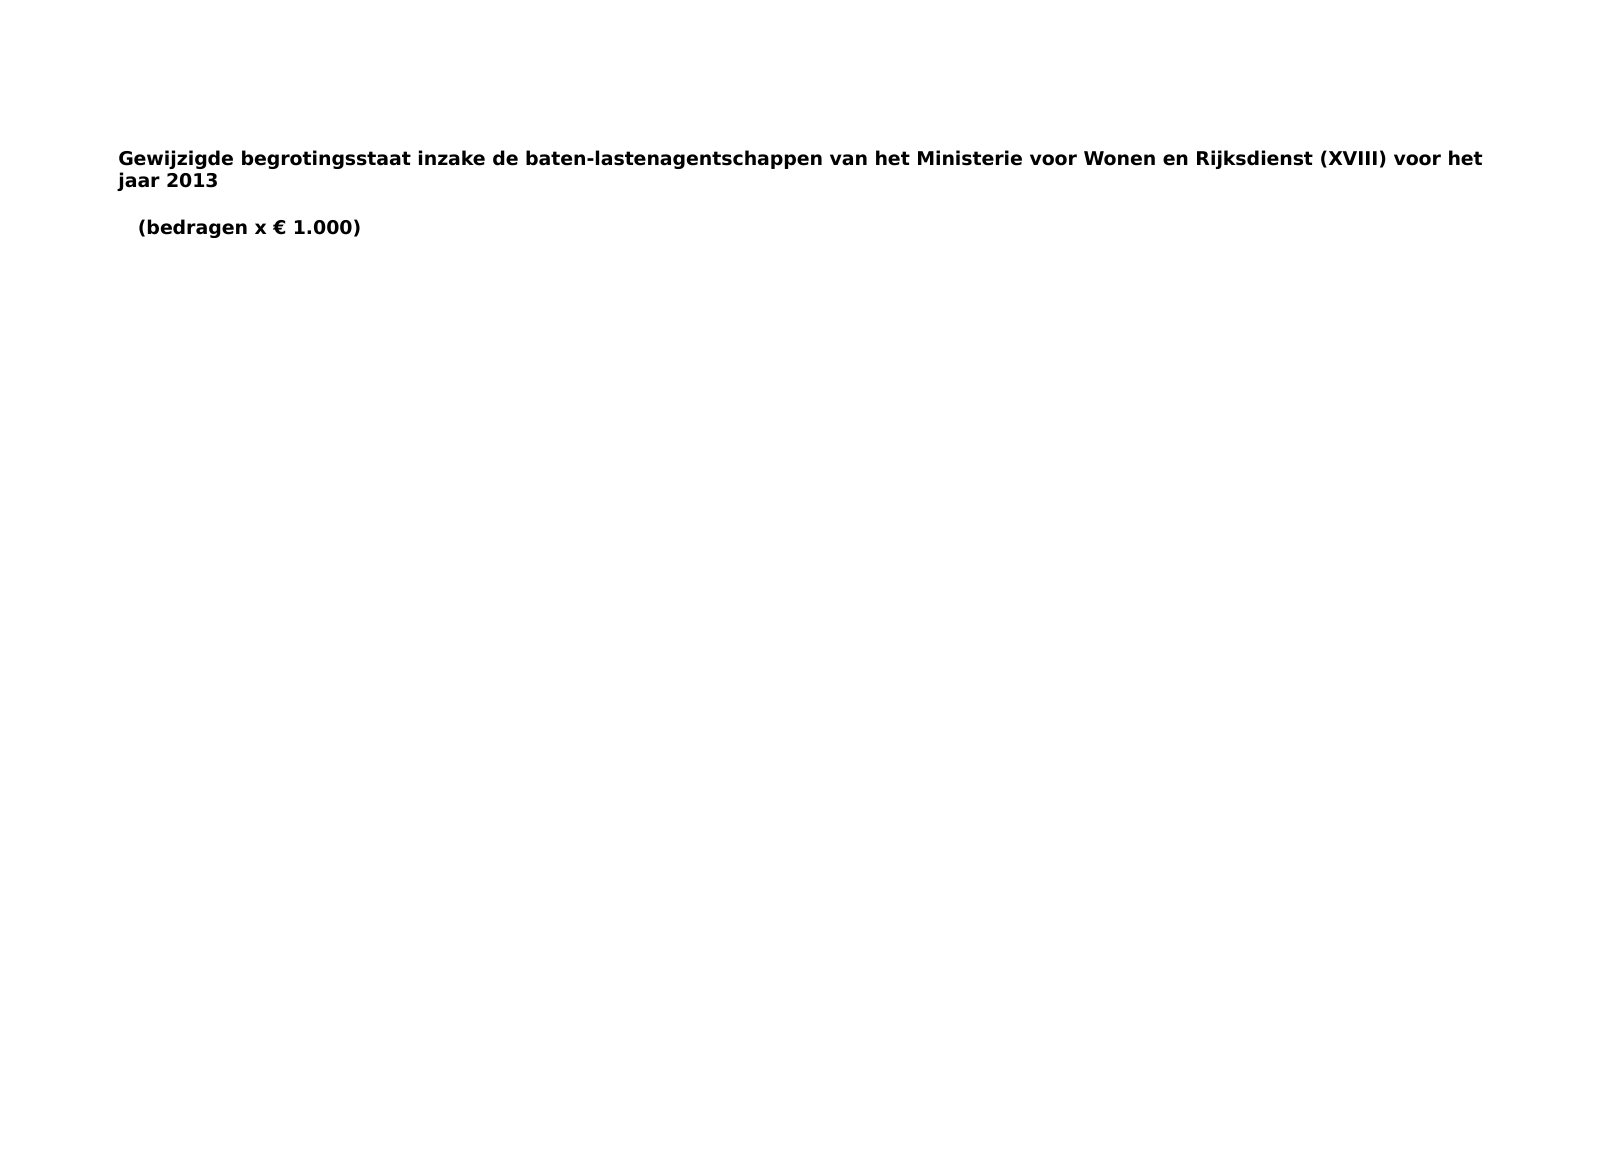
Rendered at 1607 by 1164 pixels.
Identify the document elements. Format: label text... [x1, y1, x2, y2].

subtitle Gewijzigde begrotingsstaat inzake de baten-lastenagentschappen van het Ministerie voor Wonen en Rijksdienst (XVIII) voor het jaar 2013 [118, 148, 1488, 192]
text (bedragen x € 1.000) [118, 217, 1488, 239]
